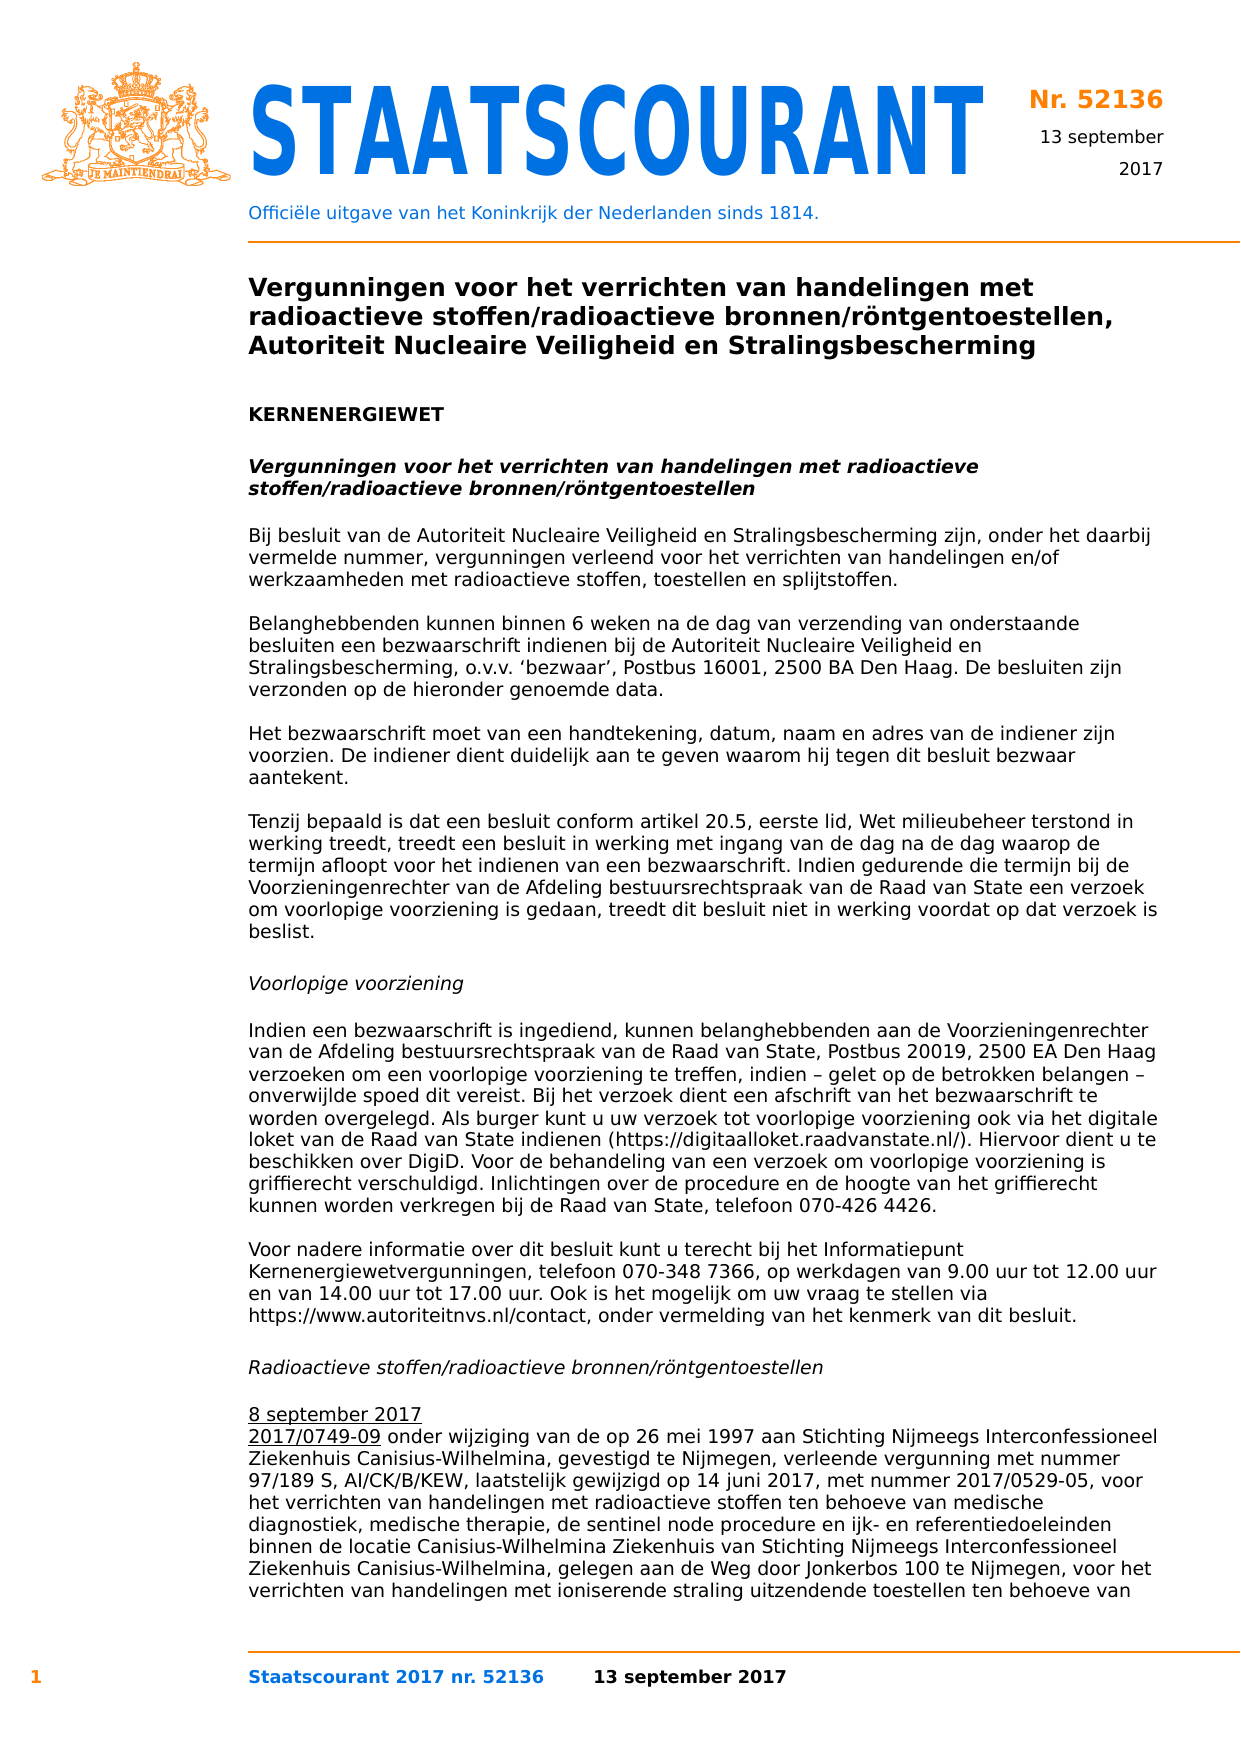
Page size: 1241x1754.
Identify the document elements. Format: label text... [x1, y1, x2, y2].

subtitle Vergunningen voor het verrichten van handelingen met radioactieve stoffen/radioactieve bronnen/röntgentoestellen [248, 456, 1163, 500]
subtitle Voorlopige voorziening [248, 972, 1163, 994]
text Voor nadere informatie over dit besluit kunt u terecht bij het Informatiepunt Kernenergiewetvergunningen, telefoon 070-348 7366, op werkdagen van 9.00 uur tot 12.00 uur en van 14.00 uur tot 17.00 uur. Ook is het mogelijk om uw vraag te stellen via https://www.autoriteitnvs.nl/contact, onder vermelding van het kenmerk van dit besluit. [248, 1239, 1163, 1327]
subtitle Vergunningen voor het verrichten van handelingen met radioactieve stoffen/radioactieve bronnen/röntgentoestellen, Autoriteit Nucleaire Veiligheid en Stralingsbescherming [248, 273, 1163, 361]
table_cell Officiële uitgave van het Koninkrijk der Nederlanden sinds 1814. [248, 203, 1240, 241]
text 8 september 2017 [248, 1404, 1163, 1426]
subtitle KERNENERGIEWET [248, 404, 1163, 426]
text Tenzij bepaald is dat een besluit conform artikel 20.5, eerste lid, Wet milieubeheer terstond in werking treedt, treedt een besluit in werking met ingang van de dag na de dag waarop de termijn afloopt voor het indienen van een bezwaarschrift. Indien gedurende die termijn bij de Voorzieningenrechter van de Afdeling bestuursrechtspraak van de Raad van State een verzoek om voorlopige voorziening is gedaan, treedt dit besluit niet in werking voordat op dat verzoek is beslist. [248, 811, 1163, 942]
table_cell 13 september [998, 121, 1240, 153]
table_cell 2017 [998, 153, 1240, 203]
table_header STAATSCOURANT [248, 62, 998, 203]
text Belanghebbenden kunnen binnen 6 weken na de dag van verzending van onderstaande besluiten een bezwaarschrift indienen bij de Autoriteit Nucleaire Veiligheid en Stralingsbescherming, o.v.v. ‘bezwaar’, Postbus 16001, 2500 BA Den Haag. De besluiten zijn verzonden op de hieronder genoemde data. [248, 613, 1163, 701]
text Indien een bezwaarschrift is ingediend, kunnen belanghebbenden aan de Voorzieningenrechter van de Afdeling bestuursrechtspraak van de Raad van State, Postbus 20019, 2500 EA Den Haag verzoeken om een voorlopige voorziening te treffen, indien – gelet op de betrokken belangen – onverwijlde spoed dit vereist. Bij het verzoek dient een afschrift van het bezwaarschrift te worden overgelegd. Als burger kunt u uw verzoek tot voorlopige voorziening ook via het digitale loket van de Raad van State indienen (https://digitaalloket.raadvanstate.nl/). Hiervoor dient u te beschikken over DigiD. Voor de behandeling van een verzoek om voorlopige voorziening is griffierecht verschuldigd. Inlichtingen over de procedure en de hoogte van het griffierecht kunnen worden verkregen bij de Raad van State, telefoon 070-426 4426. [248, 1019, 1163, 1217]
picture [41, 62, 231, 186]
text Bij besluit van de Autoriteit Nucleaire Veiligheid en Stralingsbescherming zijn, onder het daarbij vermelde nummer, vergunningen verleend voor het verrichten van handelingen en/of werkzaamheden met radioactieve stoffen, toestellen en splijtstoffen. [248, 525, 1163, 591]
subtitle Radioactieve stoffen/radioactieve bronnen/röntgentoestellen [248, 1357, 1163, 1379]
table_header Nr. 52136 [998, 62, 1240, 121]
table_header [25, 62, 248, 241]
text Het bezwaarschrift moet van een handtekening, datum, naam en adres van de indiener zijn voorzien. De indiener dient duidelijk aan te geven waarom hij tegen dit besluit bezwaar aantekent. [248, 723, 1163, 789]
text 2017/0749-09 onder wijziging van de op 26 mei 1997 aan Stichting Nijmeegs Interconfessioneel Ziekenhuis Canisius-Wilhelmina, gevestigd te Nijmegen, verleende vergunning met nummer 97/189 S, AI/CK/B/KEW, laatstelijk gewijzigd op 14 juni 2017, met nummer 2017/0529-05, voor het verrichten van handelingen met radioactieve stoffen ten behoeve van medische diagnostiek, medische therapie, de sentinel node procedure en ijk- en referentiedoeleinden binnen de locatie Canisius-Wilhelmina Ziekenhuis van Stichting Nijmeegs Interconfessioneel Ziekenhuis Canisius-Wilhelmina, gelegen aan de Weg door Jonkerbos 100 te Nijmegen, voor het verrichten van handelingen met ioniserende straling uitzendende toestellen ten behoeve van [248, 1426, 1163, 1602]
